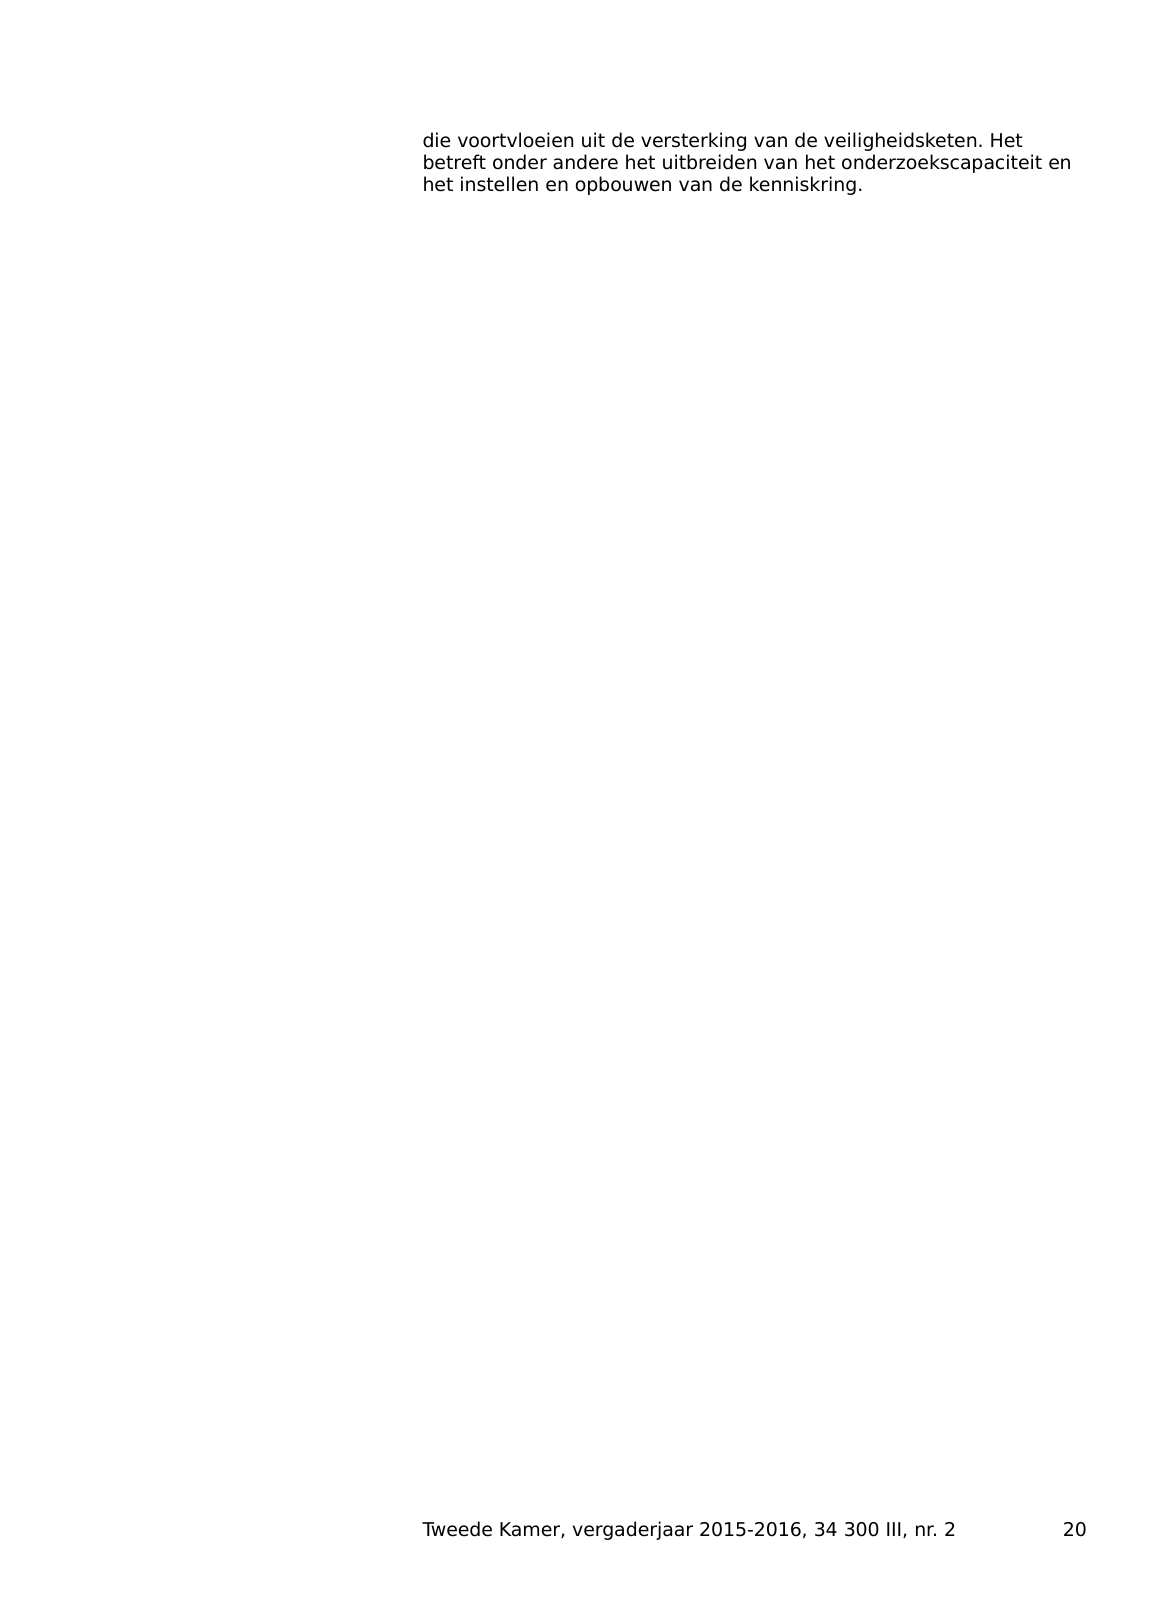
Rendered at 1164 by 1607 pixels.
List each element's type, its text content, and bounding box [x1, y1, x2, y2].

text die voortvloeien uit de versterking van de veiligheidsketen. Het betreft onder andere het uitbreiden van het onderzoekscapaciteit en het instellen en opbouwen van de kenniskring. [422, 130, 1087, 196]
